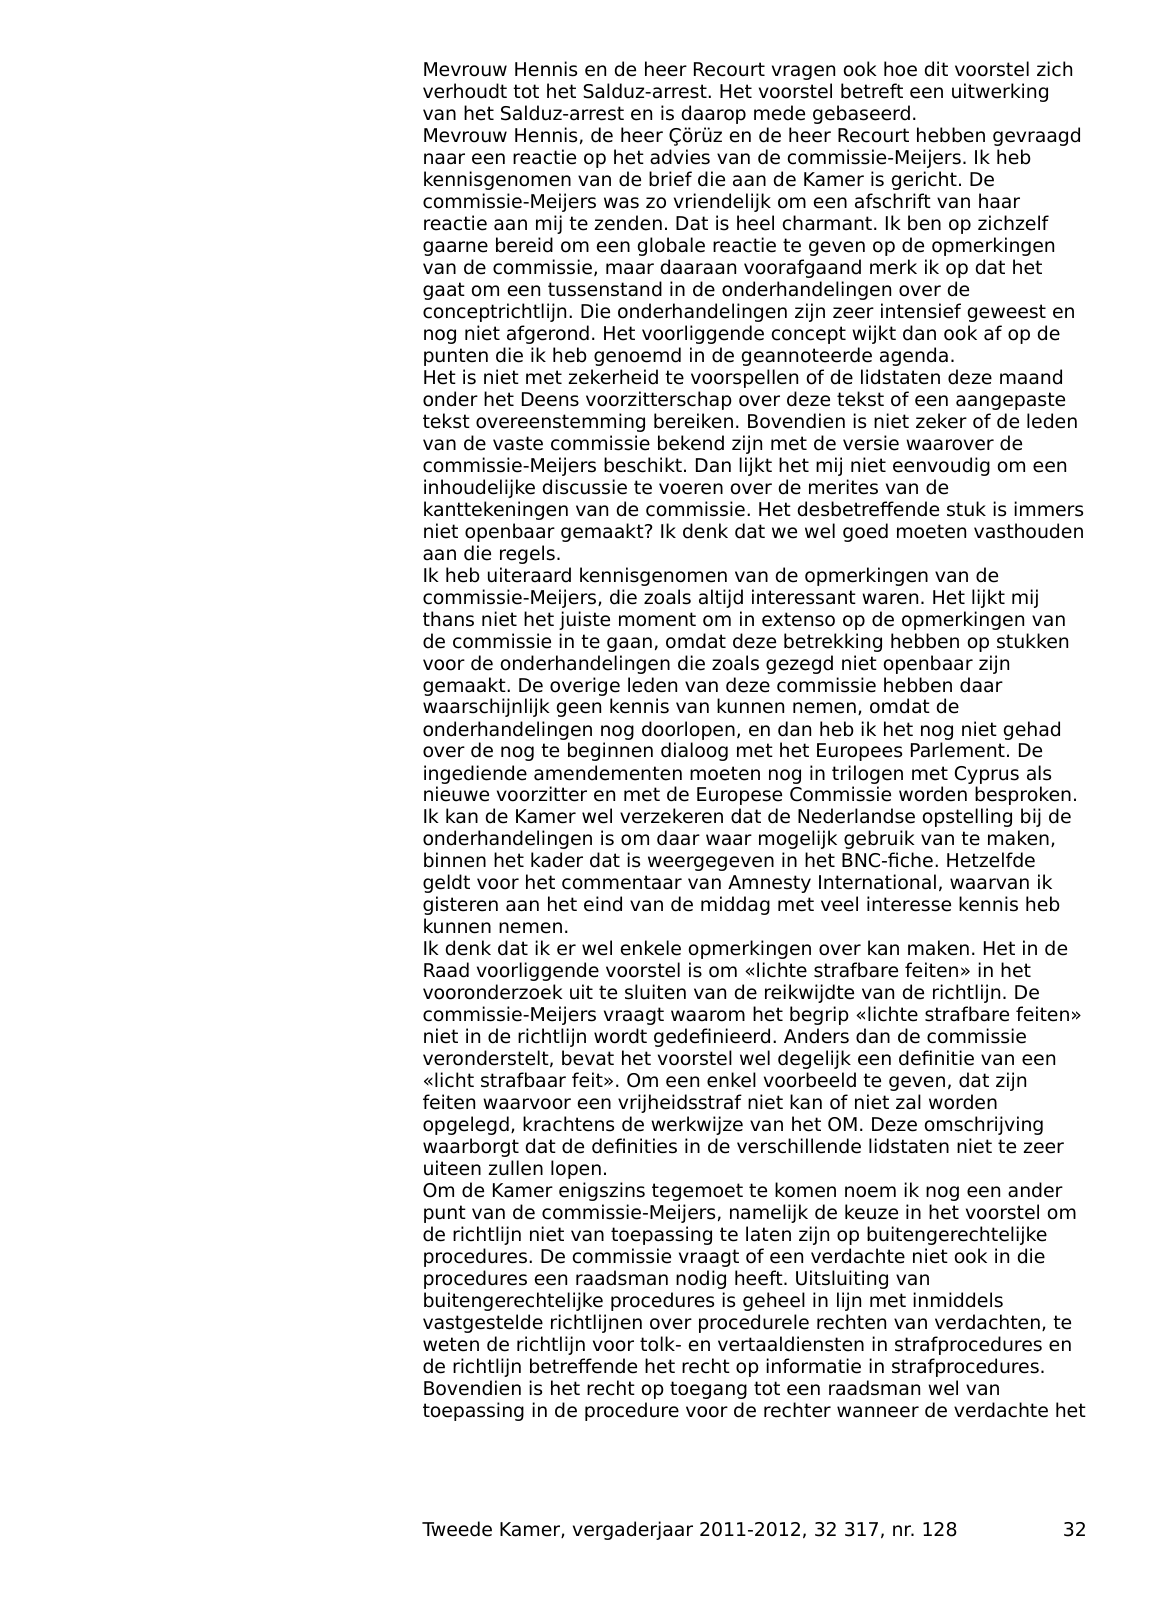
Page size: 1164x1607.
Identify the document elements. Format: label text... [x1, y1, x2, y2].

text Om de Kamer enigszins tegemoet te komen noem ik nog een ander punt van de commissie-Meijers, namelijk de keuze in het voorstel om de richtlijn niet van toepassing te laten zijn op buitengerechtelijke procedures. De commissie vraagt of een verdachte niet ook in die procedures een raadsman nodig heeft. Uitsluiting van buitengerechtelijke procedures is geheel in lijn met inmiddels vastgestelde richtlijnen over procedurele rechten van verdachten, te weten de richtlijn voor tolk- en vertaaldiensten in strafprocedures en de richtlijn betreffende het recht op informatie in strafprocedures. Bovendien is het recht op toegang tot een raadsman wel van toepassing in de procedure voor de rechter wanneer de verdachte het [422, 1180, 1087, 1422]
text Mevrouw Hennis en de heer Recourt vragen ook hoe dit voorstel zich verhoudt tot het Salduz-arrest. Het voorstel betreft een uitwerking van het Salduz-arrest en is daarop mede gebaseerd. [422, 59, 1087, 125]
text Ik denk dat ik er wel enkele opmerkingen over kan maken. Het in de Raad voorliggende voorstel is om «lichte strafbare feiten» in het vooronderzoek uit te sluiten van de reikwijdte van de richtlijn. De commissie-Meijers vraagt waarom het begrip «lichte strafbare feiten» niet in de richtlijn wordt gedefinieerd. Anders dan de commissie veronderstelt, bevat het voorstel wel degelijk een definitie van een «licht strafbaar feit». Om een enkel voorbeeld te geven, dat zijn feiten waarvoor een vrijheidsstraf niet kan of niet zal worden opgelegd, krachtens de werkwijze van het OM. Deze omschrijving waarborgt dat de definities in de verschillende lidstaten niet te zeer uiteen zullen lopen. [422, 938, 1087, 1180]
text Het is niet met zekerheid te voorspellen of de lidstaten deze maand onder het Deens voorzitterschap over deze tekst of een aangepaste tekst overeenstemming bereiken. Bovendien is niet zeker of de leden van de vaste commissie bekend zijn met de versie waarover de commissie-Meijers beschikt. Dan lijkt het mij niet eenvoudig om een inhoudelijke discussie te voeren over de merites van de kanttekeningen van de commissie. Het desbetreffende stuk is immers niet openbaar gemaakt? Ik denk dat we wel goed moeten vasthouden aan die regels. [422, 367, 1087, 564]
text Ik heb uiteraard kennisgenomen van de opmerkingen van de commissie-Meijers, die zoals altijd interessant waren. Het lijkt mij thans niet het juiste moment om in extenso op de opmerkingen van de commissie in te gaan, omdat deze betrekking hebben op stukken voor de onderhandelingen die zoals gezegd niet openbaar zijn gemaakt. De overige leden van deze commissie hebben daar waarschijnlijk geen kennis van kunnen nemen, omdat de onderhandelingen nog doorlopen, en dan heb ik het nog niet gehad over de nog te beginnen dialoog met het Europees Parlement. De ingediende amendementen moeten nog in trilogen met Cyprus als nieuwe voorzitter en met de Europese Commissie worden besproken. Ik kan de Kamer wel verzekeren dat de Nederlandse opstelling bij de onderhandelingen is om daar waar mogelijk gebruik van te maken, binnen het kader dat is weergegeven in het BNC-fiche. Hetzelfde geldt voor het commentaar van Amnesty International, waarvan ik gisteren aan het eind van de middag met veel interesse kennis heb kunnen nemen. [422, 564, 1087, 938]
text Mevrouw Hennis, de heer Çörüz en de heer Recourt hebben gevraagd naar een reactie op het advies van de commissie-Meijers. Ik heb kennisgenomen van de brief die aan de Kamer is gericht. De commissie-Meijers was zo vriendelijk om een afschrift van haar reactie aan mij te zenden. Dat is heel charmant. Ik ben op zichzelf gaarne bereid om een globale reactie te geven op de opmerkingen van de commissie, maar daaraan voorafgaand merk ik op dat het gaat om een tussenstand in de onderhandelingen over de conceptrichtlijn. Die onderhandelingen zijn zeer intensief geweest en nog niet afgerond. Het voorliggende concept wijkt dan ook af op de punten die ik heb genoemd in de geannoteerde agenda. [422, 125, 1087, 367]
